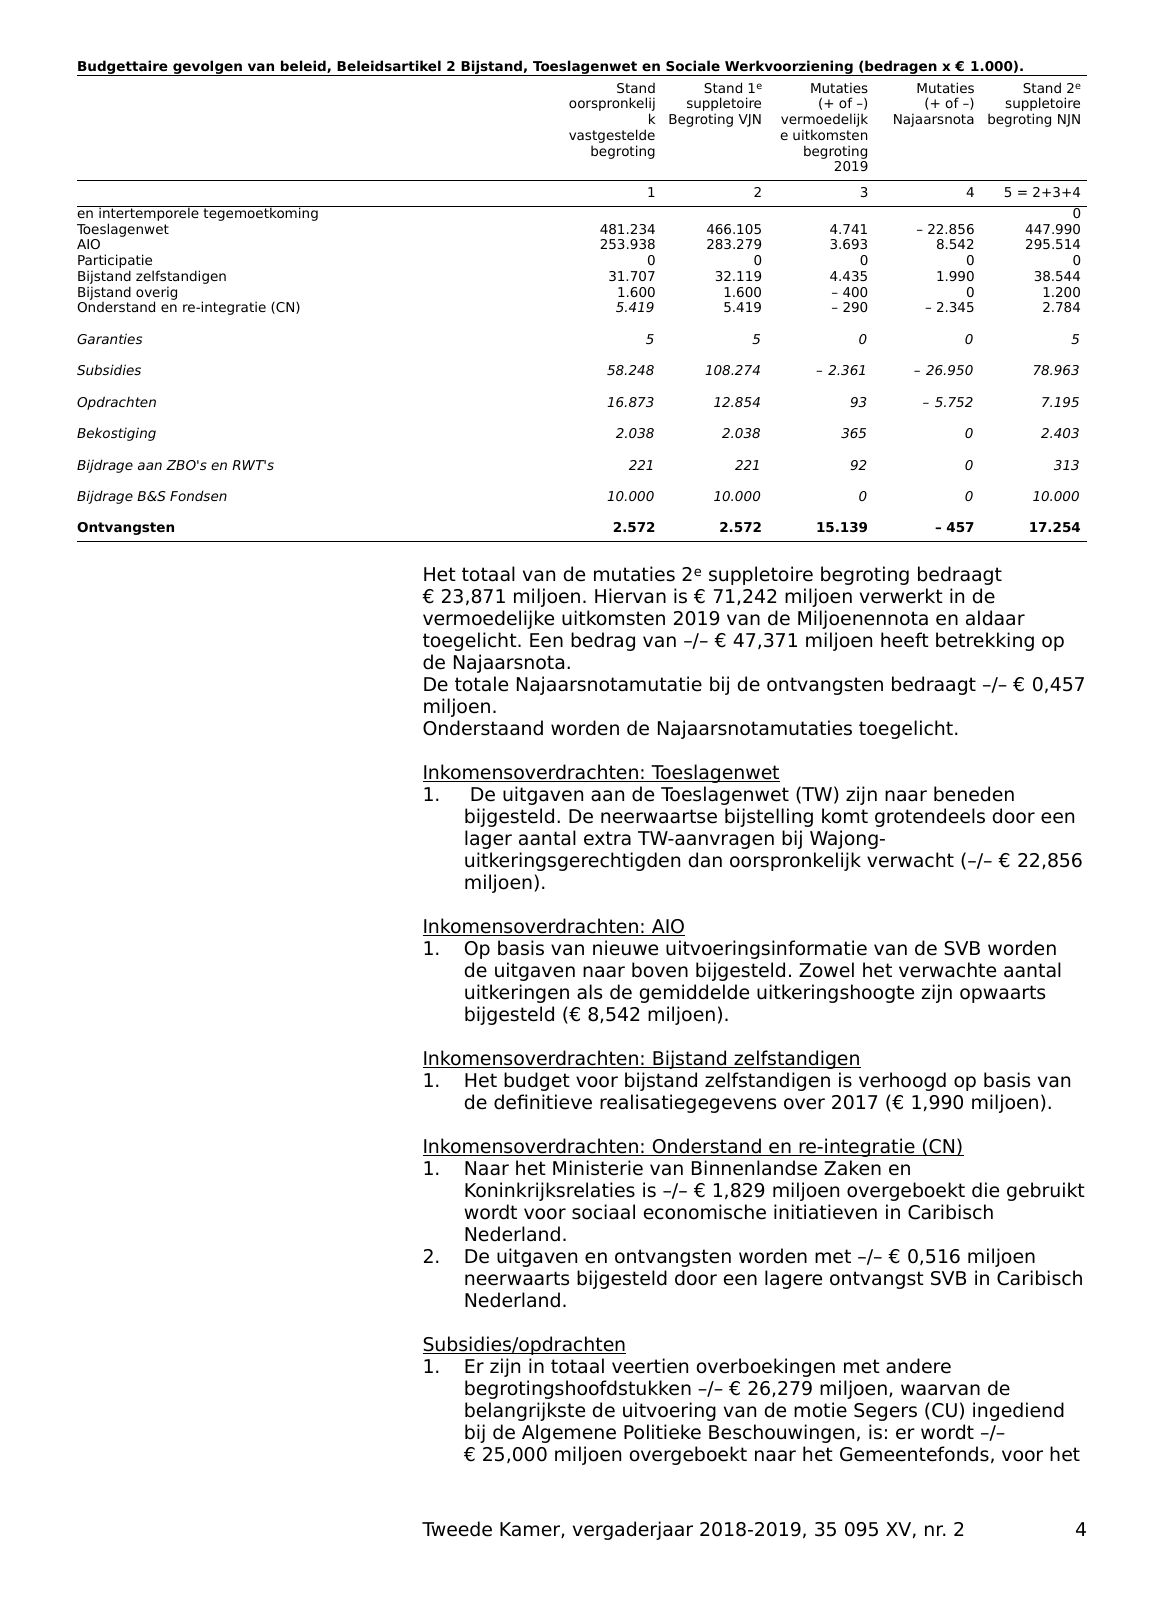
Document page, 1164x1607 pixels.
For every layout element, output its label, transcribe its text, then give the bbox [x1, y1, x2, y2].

table_cell Onderstand en re-integratie (CN) [77, 300, 555, 316]
table_cell [661, 379, 768, 394]
table_cell [555, 442, 661, 457]
table_cell 253.938 [555, 237, 661, 253]
table_cell Garanties [77, 332, 555, 347]
table_cell [874, 442, 980, 457]
text 1. Er zijn in totaal veertien overboekingen met andere begrotingshoofdstukken –/– € 26,279 miljoen, waarvan de belangrijkste de uitvoering van de motie Segers (CU) ingediend bij de Algemene Politieke Beschouwingen, is: er wordt –/– € 25,000 miljoen overgeboekt naar het Gemeentefonds, voor het [422, 1356, 1087, 1466]
table_cell 0 [768, 253, 874, 269]
table_cell Stand 2e suppletoire begroting NJN [980, 76, 1087, 179]
table_cell [768, 207, 874, 221]
table_cell Mutaties (+ of –) vermoedelijke uitkomsten begroting 2019 [768, 76, 874, 179]
table_cell [874, 410, 980, 426]
table_cell 7.195 [980, 395, 1087, 410]
text De totale Najaarsnotamutatie bij de ontvangsten bedraagt –/– € 0,457 miljoen. [422, 674, 1087, 718]
table_cell 466.105 [661, 221, 768, 237]
table_cell [77, 316, 555, 332]
table_cell [661, 442, 768, 457]
table_cell [661, 347, 768, 363]
table_cell [77, 76, 555, 179]
table_cell [874, 347, 980, 363]
table_cell 1.200 [980, 284, 1087, 300]
table_cell 365 [768, 426, 874, 442]
table_cell 16.873 [555, 395, 661, 410]
table_cell Participatie [77, 253, 555, 269]
table_cell [661, 207, 768, 221]
table_cell 2.572 [661, 520, 768, 541]
text Het totaal van de mutaties 2e suppletoire begroting bedraagt € 23,871 miljoen. Hiervan is € 71,242 miljoen verwerkt in de vermoedelijke uitkomsten 2019 van de Miljoenennota en aldaar toegelicht. Een bedrag van –/– € 47,371 miljoen heeft betrekking op de Najaarsnota. [422, 564, 1087, 674]
table_cell [555, 379, 661, 394]
table_cell 2.784 [980, 300, 1087, 316]
table_cell [661, 410, 768, 426]
table_cell Stand oorspronkelijk vastgestelde begroting [555, 76, 661, 179]
table_cell [77, 505, 555, 520]
table_cell Opdrachten [77, 395, 555, 410]
table_cell 10.000 [555, 489, 661, 504]
table_cell 447.990 [980, 221, 1087, 237]
table_cell 5 [980, 332, 1087, 347]
subtitle Inkomensoverdrachten: Toeslagenwet [422, 762, 1087, 784]
table_cell 5.419 [661, 300, 768, 316]
table_cell 295.514 [980, 237, 1087, 253]
table_cell 0 [555, 253, 661, 269]
table_cell 0 [874, 489, 980, 504]
table_cell 0 [874, 284, 980, 300]
table_cell 38.544 [980, 269, 1087, 284]
table_cell 58.248 [555, 363, 661, 379]
table_cell 283.279 [661, 237, 768, 253]
table_cell 1 [555, 181, 661, 206]
table_cell 2.403 [980, 426, 1087, 442]
table_cell [980, 410, 1087, 426]
table_cell 5 [555, 332, 661, 347]
table_cell 108.274 [661, 363, 768, 379]
table_cell [980, 379, 1087, 394]
table_cell 0 [768, 489, 874, 504]
table_cell – 5.752 [874, 395, 980, 410]
table_cell 3 [768, 181, 874, 206]
table_cell [77, 379, 555, 394]
table_cell – 457 [874, 520, 980, 541]
text Onderstaand worden de Najaarsnotamutaties toegelicht. [422, 718, 1087, 740]
table_cell 4 [874, 181, 980, 206]
table_cell [874, 473, 980, 489]
subtitle Subsidies/opdrachten [422, 1334, 1087, 1356]
table_cell 0 [874, 253, 980, 269]
table_cell Ontvangsten [77, 520, 555, 541]
text 1. Het budget voor bijstand zelfstandigen is verhoogd op basis van de definitieve realisatiegegevens over 2017 (€ 1,990 miljoen). [422, 1070, 1087, 1114]
table_cell [980, 505, 1087, 520]
table_cell 15.139 [768, 520, 874, 541]
table_cell 1.600 [555, 284, 661, 300]
table_cell [874, 379, 980, 394]
text 1. Op basis van nieuwe uitvoeringsinformatie van de SVB worden de uitgaven naar boven bijgesteld. Zowel het verwachte aantal uitkeringen als de gemiddelde uitkeringshoogte zijn opwaarts bijgesteld (€ 8,542 miljoen). [422, 938, 1087, 1026]
table_cell Stand 1e suppletoire Begroting VJN [661, 76, 768, 179]
table_cell [661, 316, 768, 332]
table_cell – 400 [768, 284, 874, 300]
table_cell 4.741 [768, 221, 874, 237]
table_cell Bijdrage B&S Fondsen [77, 489, 555, 504]
table_cell [661, 473, 768, 489]
table_cell 0 [980, 253, 1087, 269]
table_cell 221 [661, 458, 768, 473]
table_cell Bijstand overig [77, 284, 555, 300]
table_cell 5 [661, 332, 768, 347]
table_cell 31.707 [555, 269, 661, 284]
table_cell 10.000 [980, 489, 1087, 504]
table_cell 92 [768, 458, 874, 473]
table_cell [555, 505, 661, 520]
table_cell [77, 473, 555, 489]
table_cell 2.038 [661, 426, 768, 442]
table_cell [77, 410, 555, 426]
table_cell [768, 316, 874, 332]
table_header Budgettaire gevolgen van beleid, Beleidsartikel 2 Bijstand, Toeslagenwet en Sociale Werkvoorziening (bedragen x € 1.000). [77, 59, 1087, 75]
table_cell [768, 347, 874, 363]
table_cell [980, 347, 1087, 363]
table_cell 0 [874, 458, 980, 473]
text 1. De uitgaven aan de Toeslagenwet (TW) zijn naar beneden bijgesteld. De neerwaartse bijstelling komt grotendeels door een lager aantal extra TW-aanvragen bij Wajong-uitkeringsgerechtigden dan oorspronkelijk verwacht (–/– € 22,856 miljoen). [422, 784, 1087, 894]
table_cell Bijstand zelfstandigen [77, 269, 555, 284]
table_cell [77, 181, 555, 206]
table_cell 12.854 [661, 395, 768, 410]
table_cell – 2.361 [768, 363, 874, 379]
table_cell [77, 442, 555, 457]
text 1. Naar het Ministerie van Binnenlandse Zaken en Koninkrijksrelaties is –/– € 1,829 miljoen overgeboekt die gebruikt wordt voor sociaal economische initiatieven in Caribisch Nederland. [422, 1158, 1087, 1246]
table_cell [555, 473, 661, 489]
table_cell 313 [980, 458, 1087, 473]
table_cell [874, 316, 980, 332]
table_cell [980, 442, 1087, 457]
table_cell Bekostiging [77, 426, 555, 442]
table_cell 2.038 [555, 426, 661, 442]
table_cell Mutaties (+ of –) Najaarsnota [874, 76, 980, 179]
table_cell [768, 410, 874, 426]
table_cell 3.693 [768, 237, 874, 253]
table_cell 0 [661, 253, 768, 269]
subtitle Inkomensoverdrachten: Bijstand zelfstandigen [422, 1048, 1087, 1070]
table_cell Toeslagenwet [77, 221, 555, 237]
table_cell [874, 505, 980, 520]
table_cell [555, 410, 661, 426]
table_cell 4.435 [768, 269, 874, 284]
table_cell 0 [768, 332, 874, 347]
table_cell [77, 347, 555, 363]
table_cell 0 [874, 426, 980, 442]
table_cell [768, 473, 874, 489]
table_cell en intertemporele tegemoetkoming [77, 207, 555, 221]
table_cell 8.542 [874, 237, 980, 253]
table_cell AIO [77, 237, 555, 253]
table_cell 221 [555, 458, 661, 473]
table_cell 10.000 [661, 489, 768, 504]
table_cell – 26.950 [874, 363, 980, 379]
table_cell [980, 473, 1087, 489]
table_cell [768, 505, 874, 520]
table_cell 1.600 [661, 284, 768, 300]
table_cell [768, 442, 874, 457]
table_cell 5 = 2+3+4 [980, 181, 1087, 206]
text 2. De uitgaven en ontvangsten worden met –/– € 0,516 miljoen neerwaarts bijgesteld door een lagere ontvangst SVB in Caribisch Nederland. [422, 1246, 1087, 1312]
table_cell – 2.345 [874, 300, 980, 316]
table_cell 1.990 [874, 269, 980, 284]
table_cell 93 [768, 395, 874, 410]
subtitle Inkomensoverdrachten: Onderstand en re-integratie (CN) [422, 1136, 1087, 1158]
table_cell 481.234 [555, 221, 661, 237]
table_cell [555, 207, 661, 221]
table_cell [555, 316, 661, 332]
table_cell 0 [874, 332, 980, 347]
table_cell 2 [661, 181, 768, 206]
table_cell [874, 207, 980, 221]
table_cell [555, 347, 661, 363]
table_cell 0 [980, 207, 1087, 221]
table_cell 17.254 [980, 520, 1087, 541]
table_cell 2.572 [555, 520, 661, 541]
table_cell Bijdrage aan ZBO's en RWT's [77, 458, 555, 473]
table_cell 5.419 [555, 300, 661, 316]
table_cell [980, 316, 1087, 332]
table_cell – 290 [768, 300, 874, 316]
table_cell 32.119 [661, 269, 768, 284]
table_cell Subsidies [77, 363, 555, 379]
table_cell – 22.856 [874, 221, 980, 237]
table_cell [768, 379, 874, 394]
table_cell 78.963 [980, 363, 1087, 379]
subtitle Inkomensoverdrachten: AIO [422, 916, 1087, 938]
table_cell [661, 505, 768, 520]
